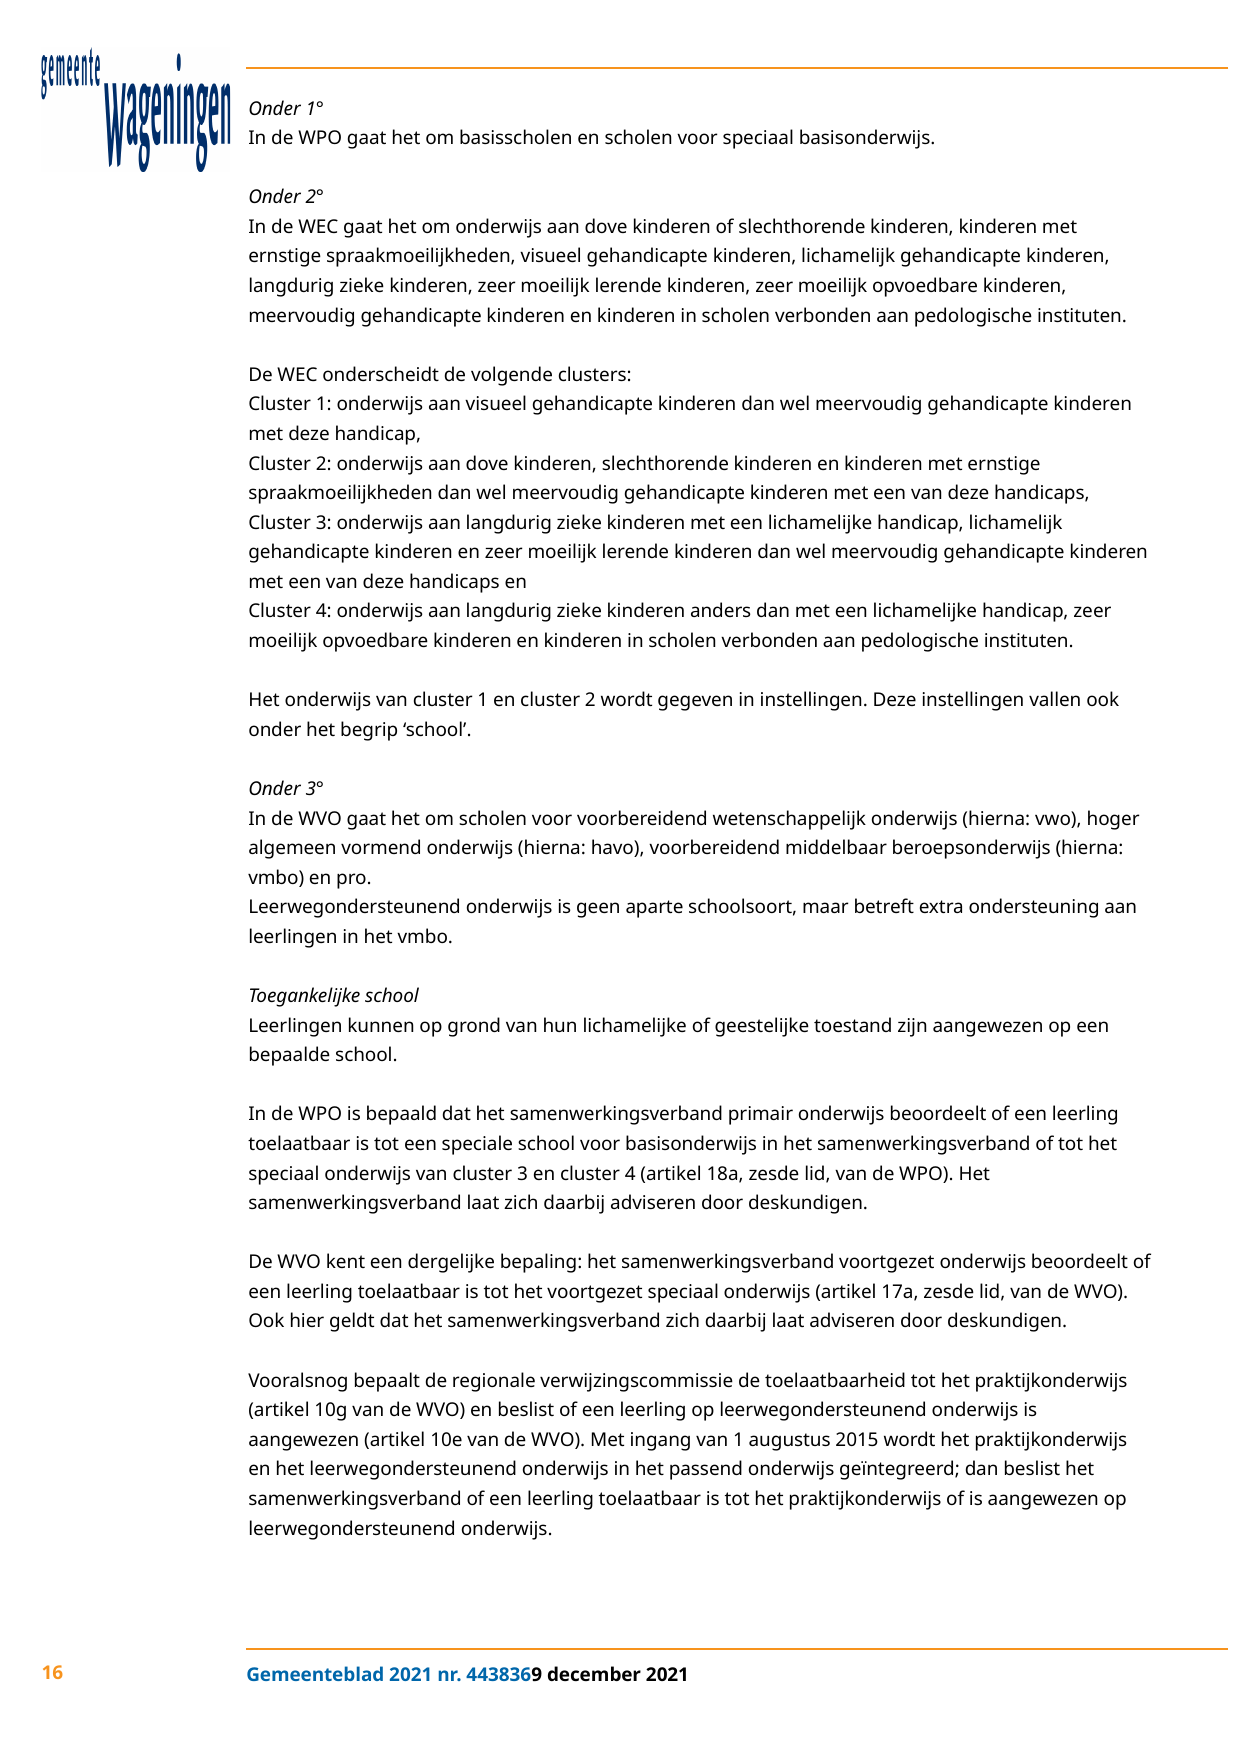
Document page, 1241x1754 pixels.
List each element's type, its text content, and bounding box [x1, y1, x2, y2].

text De WVO kent een dergelijke bepaling: het samenwerkingsverband voortgezet onderwijs beoordeelt of een leerling toelaatbaar is tot het voortgezet speciaal onderwijs (artikel 17a, zesde lid, van de WVO). Ook hier geldt dat het samenwerkingsverband zich daarbij laat adviseren door deskundigen. [248, 1248, 1152, 1333]
text Cluster 3: onderwijs aan langdurig zieke kinderen met een lichamelijke handicap, lichamelijk gehandicapte kinderen en zeer moeilijk lerende kinderen dan wel meervoudig gehandicapte kinderen met een van deze handicaps en [248, 509, 1152, 594]
text Het onderwijs van cluster 1 en cluster 2 wordt gegeven in instellingen. Deze instellingen vallen ook onder het begrip ‘school’. [248, 686, 1152, 742]
text Cluster 2: onderwijs aan dove kinderen, slechthorende kinderen en kinderen met ernstige spraakmoeilijkheden dan wel meervoudig gehandicapte kinderen met een van deze handicaps, [248, 450, 1152, 505]
text De WEC onderscheidt de volgende clusters: [248, 361, 1152, 387]
text Onder 3° [248, 775, 1152, 801]
text In de WEC gaat het om onderwijs aan dove kinderen of slechthorende kinderen, kinderen met ernstige spraakmoeilijkheden, visueel gehandicapte kinderen, lichamelijk gehandicapte kinderen, langdurig zieke kinderen, zeer moeilijk lerende kinderen, zeer moeilijk opvoedbare kinderen, meervoudig gehandicapte kinderen en kinderen in scholen verbonden aan pedologische instituten. [248, 213, 1152, 328]
text In de WVO gaat het om scholen voor voorbereidend wetenschappelijk onderwijs (hierna: vwo), hoger algemeen vormend onderwijs (hierna: havo), voorbereidend middelbaar beroepsonderwijs (hierna: vmbo) en pro. [248, 805, 1152, 890]
text Onder 2° [248, 183, 1152, 209]
text Toegankelijke school [248, 982, 1152, 1008]
text In de WPO gaat het om basisscholen en scholen voor speciaal basisonderwijs. [248, 124, 1152, 150]
picture [41, 47, 231, 172]
text Cluster 1: onderwijs aan visueel gehandicapte kinderen dan wel meervoudig gehandicapte kinderen met deze handicap, [248, 391, 1152, 446]
text Vooralsnog bepaalt de regionale verwijzingscommissie de toelaatbaarheid tot het praktijkonderwijs (artikel 10g van de WVO) en beslist of een leerling op leerwegondersteunend onderwijs is aangewezen (artikel 10e van de WVO). Met ingang van 1 augustus 2015 wordt het praktijkonderwijs en het leerwegondersteunend onderwijs in het passend onderwijs geïntegreerd; dan beslist het samenwerkingsverband of een leerling toelaatbaar is tot het praktijkonderwijs of is aangewezen op leerwegondersteunend onderwijs. [248, 1367, 1152, 1541]
text In de WPO is bepaald dat het samenwerkingsverband primair onderwijs beoordeelt of een leerling toelaatbaar is tot een speciale school voor basisonderwijs in het samenwerkingsverband of tot het speciaal onderwijs van cluster 3 en cluster 4 (artikel 18a, zesde lid, van de WPO). Het samenwerkingsverband laat zich daarbij adviseren door deskundigen. [248, 1101, 1152, 1215]
text Cluster 4: onderwijs aan langdurig zieke kinderen anders dan met een lichamelijke handicap, zeer moeilijk opvoedbare kinderen en kinderen in scholen verbonden aan pedologische instituten. [248, 598, 1152, 653]
text Leerlingen kunnen op grond van hun lichamelijke of geestelijke toestand zijn aangewezen op een bepaalde school. [248, 1012, 1152, 1067]
text Onder 1° [248, 95, 1152, 121]
text Leerwegondersteunend onderwijs is geen aparte schoolsoort, maar betreft extra ondersteuning aan leerlingen in het vmbo. [248, 893, 1152, 949]
